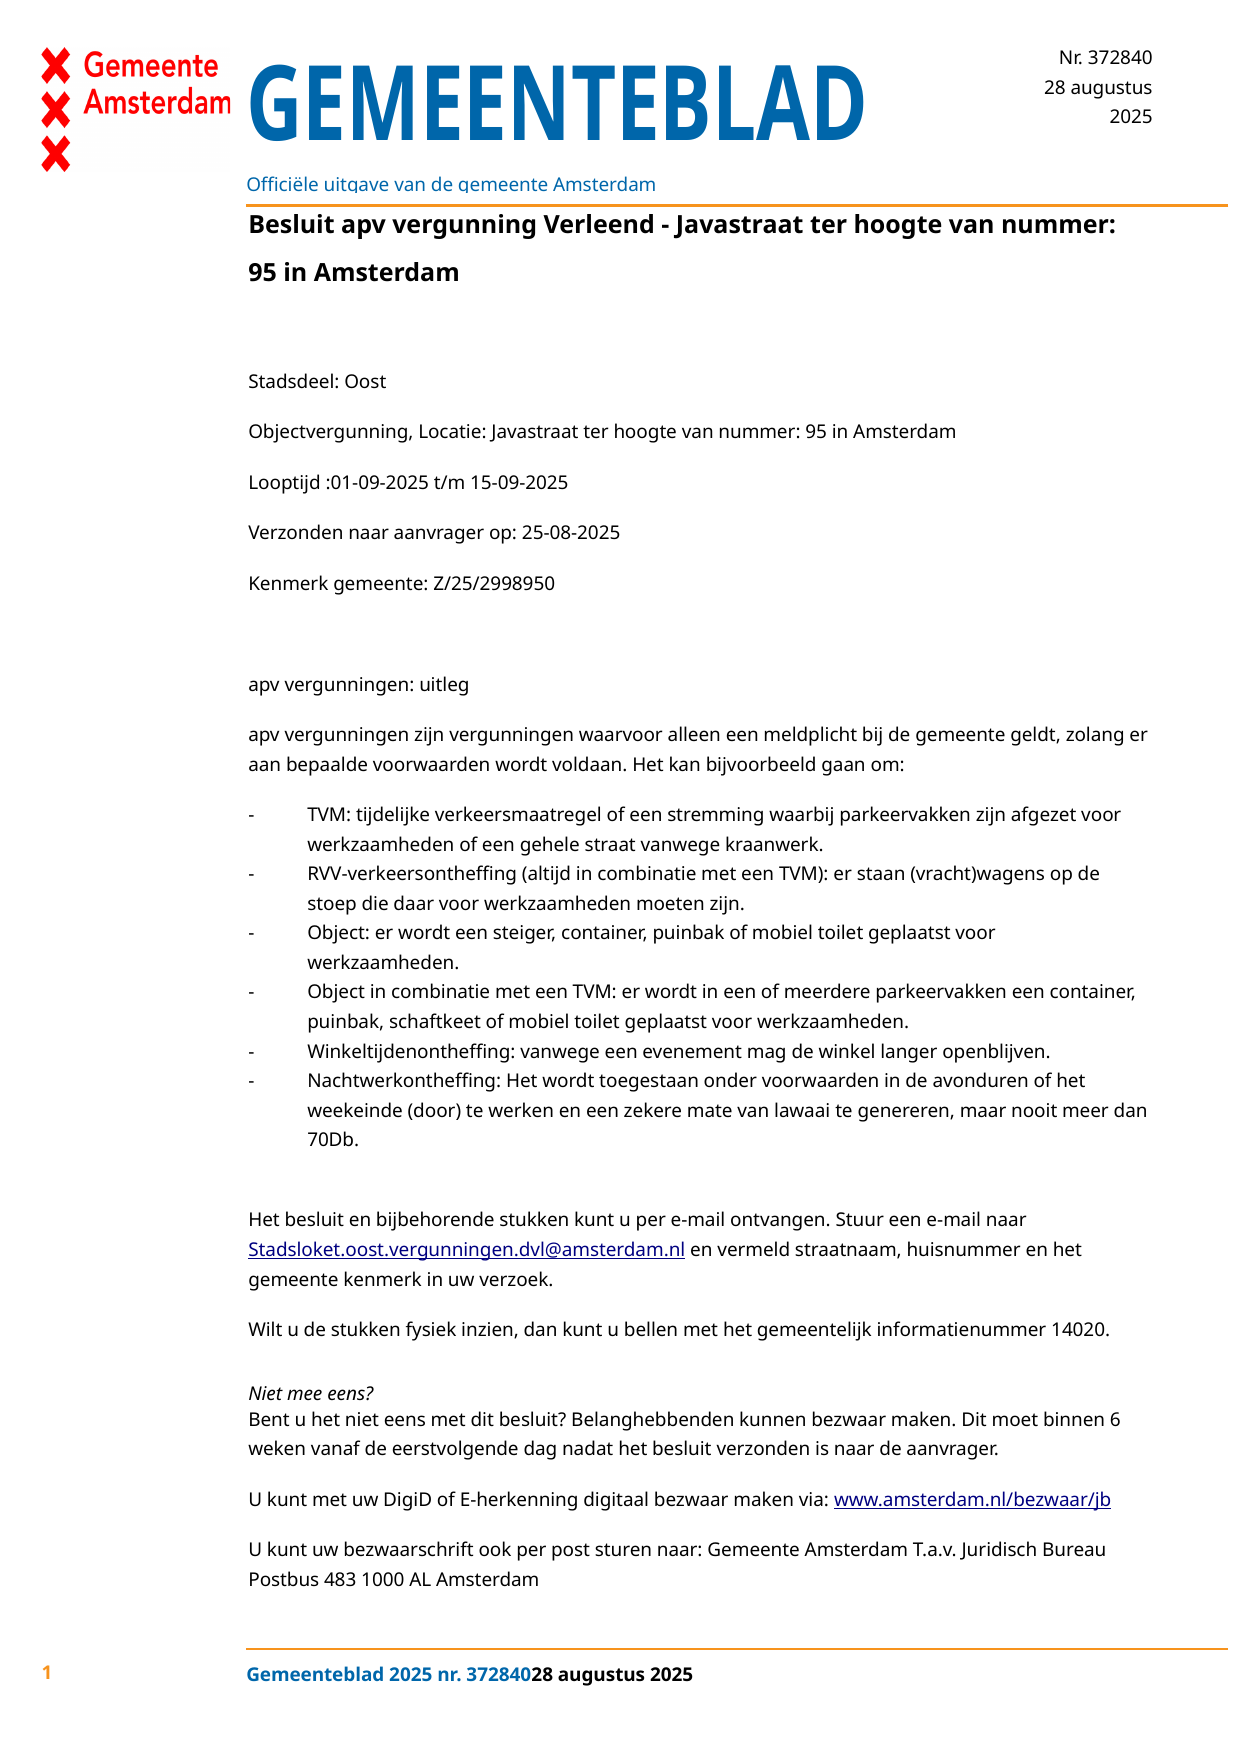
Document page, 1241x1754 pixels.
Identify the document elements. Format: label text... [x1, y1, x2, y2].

text Het besluit en bijbehorende stukken kunt u per e-mail ontvangen. Stuur een e-mail naar Stadsloket.oost.vergunningen.dvl@amsterdam.nl en vermeld straatnaam, huisnummer en het gemeente kenmerk in uw verzoek. [248, 1207, 1152, 1292]
picture [41, 47, 231, 172]
text U kunt uw bezwaarschrift ook per post sturen naar: Gemeente Amsterdam T.a.v. Juridisch Bureau Postbus 483 1000 AL Amsterdam [248, 1536, 1152, 1592]
text Objectvergunning, Locatie: Javastraat ter hoogte van nummer: 95 in Amsterdam [248, 419, 1152, 444]
list Object in combinatie met een TVM: er wordt in een of meerdere parkeervakken een container, puinbak, schaftkeet of mobiel toilet geplaatst voor werkzaamheden. [248, 979, 1152, 1034]
list Winkeltijdenontheffing: vanwege een evenement mag de winkel langer openblijven. [248, 1038, 1152, 1064]
text Bent u het niet eens met dit besluit? Belanghebbenden kunnen bezwaar maken. Dit moet binnen 6 weken vanaf de eerstvolgende dag nadat het besluit verzonden is naar de aanvrager. [248, 1406, 1152, 1461]
text Verzonden naar aanvrager op: 25-08-2025 [248, 519, 1152, 545]
text Besluit apv vergunning Verleend - Javastraat ter hoogte van nummer: 95 in Amsterdam [248, 207, 1152, 288]
text Stadsdeel: Oost [248, 368, 1152, 394]
text apv vergunningen: uitleg [248, 671, 1152, 697]
text U kunt met uw DigiD of E-herkenning digitaal bezwaar maken via: www.amsterdam.nl/bezwaar/jb [248, 1486, 1152, 1512]
text Wilt u de stukken fysiek inzien, dan kunt u bellen met het gemeentelijk informatienummer 14020. [248, 1316, 1152, 1342]
text Niet mee eens? [248, 1380, 1152, 1406]
list Object: er wordt een steiger, container, puinbak of mobiel toilet geplaatst voor werkzaamheden. [248, 919, 1152, 975]
list RVV-verkeersontheffing (altijd in combinatie met een TVM): er staan (vracht)wagens op de stoep die daar voor werkzaamheden moeten zijn. [248, 860, 1152, 916]
text Looptijd :01-09-2025 t/m 15-09-2025 [248, 469, 1152, 495]
list Nachtwerkontheffing: Het wordt toegestaan onder voorwaarden in de avonduren of het weekeinde (door) te werken en een zekere mate van lawaai te genereren, maar nooit meer dan 70Db. [248, 1067, 1152, 1152]
list TVM: tijdelijke verkeersmaatregel of een stremming waarbij parkeervakken zijn afgezet voor werkzaamheden of een gehele straat vanwege kraanwerk. [248, 801, 1152, 857]
text apv vergunningen zijn vergunningen waarvoor alleen een meldplicht bij de gemeente geldt, zolang er aan bepaalde voorwaarden wordt voldaan. Het kan bijvoorbeeld gaan om: [248, 721, 1152, 777]
text Kenmerk gemeente: Z/25/2998950 [248, 570, 1152, 596]
